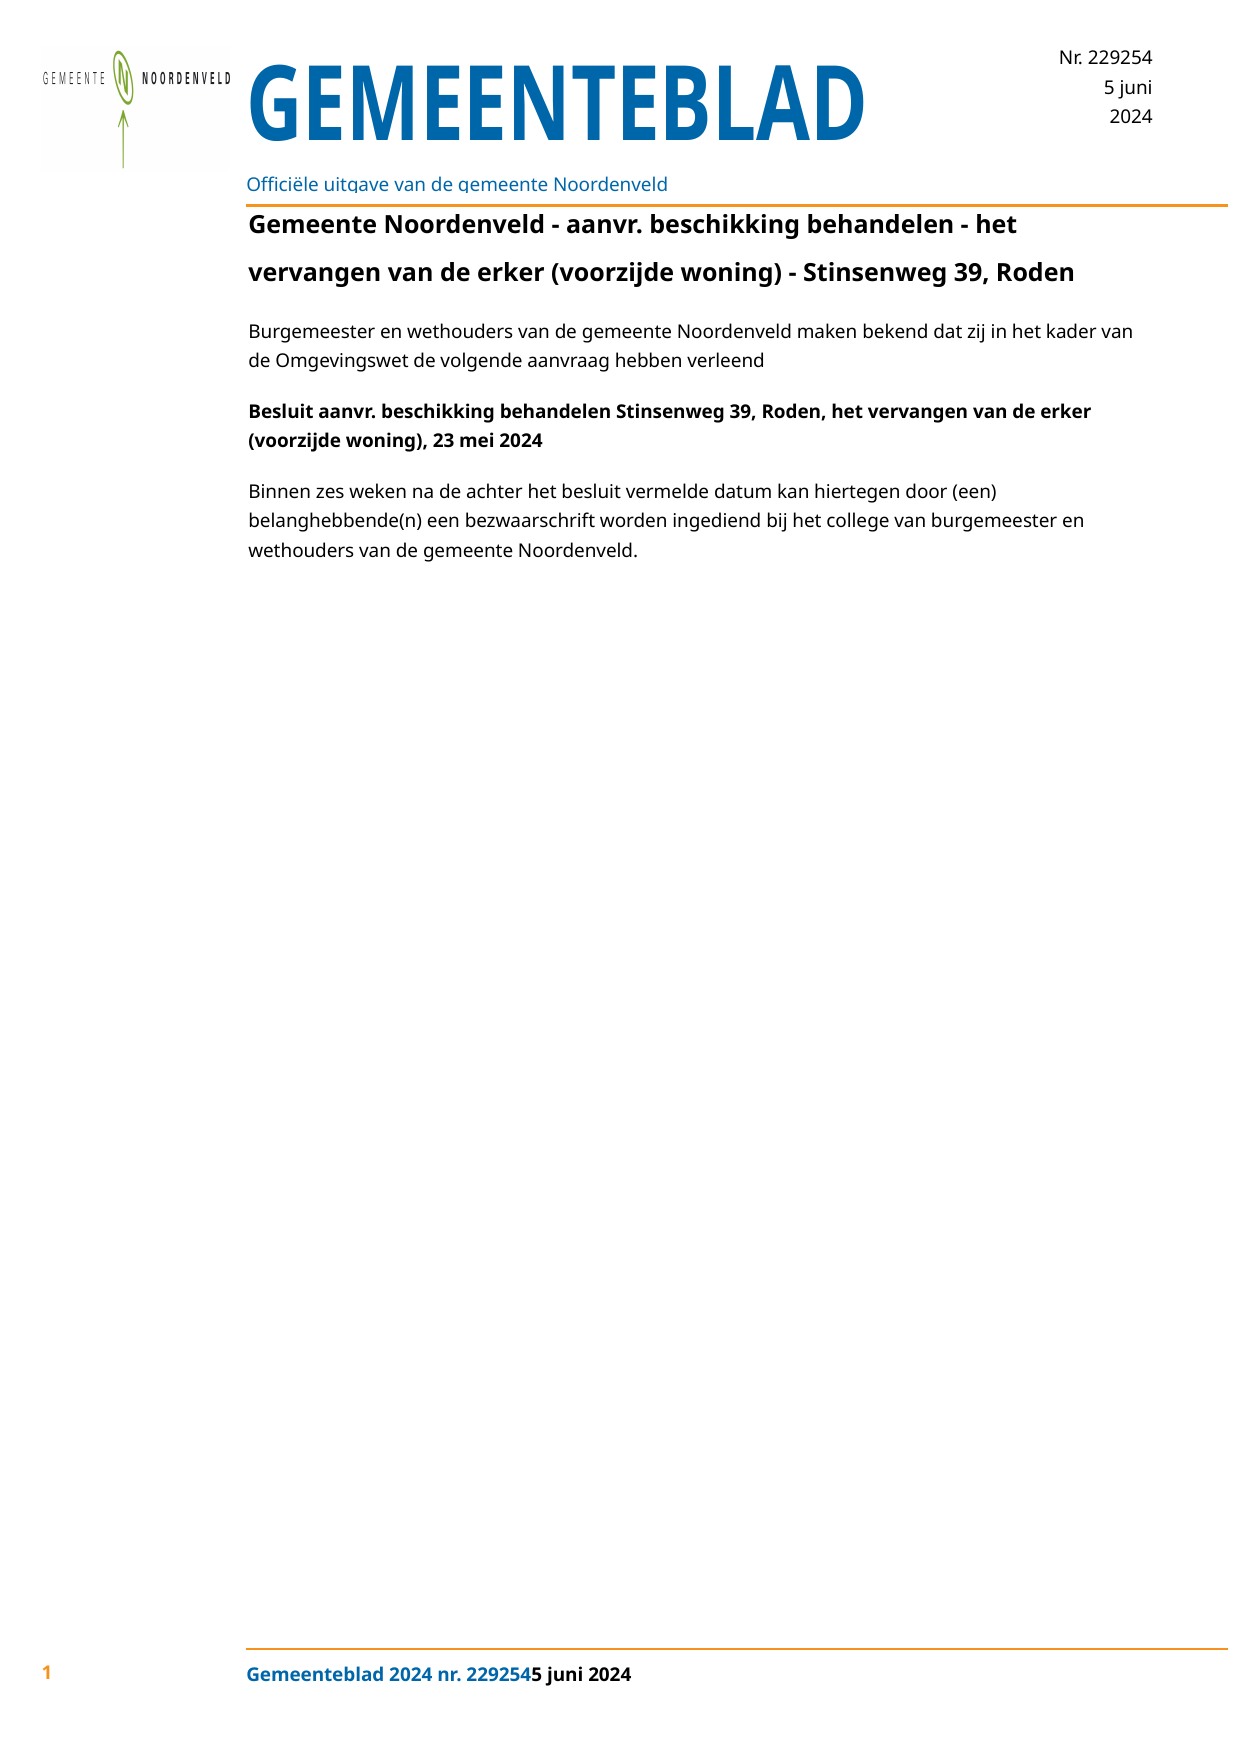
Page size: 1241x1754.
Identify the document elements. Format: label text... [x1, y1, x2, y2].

text Gemeente Noordenveld - aanvr. beschikking behandelen - het vervangen van de erker (voorzijde woning) - Stinsenweg 39, Roden [248, 207, 1152, 288]
text Besluit aanvr. beschikking behandelen Stinsenweg 39, Roden, het vervangen van de erker (voorzijde woning), 23 mei 2024 [248, 398, 1152, 453]
text Binnen zes weken na de achter het besluit vermelde datum kan hiertegen door (een) belanghebbende(n) een bezwaarschrift worden ingediend bij het college van burgemeester en wethouders van de gemeente Noordenveld. [248, 478, 1152, 563]
text Burgemeester en wethouders van de gemeente Noordenveld maken bekend dat zij in het kader van de Omgevingswet de volgende aanvraag hebben verleend [248, 318, 1152, 373]
picture [41, 47, 231, 172]
